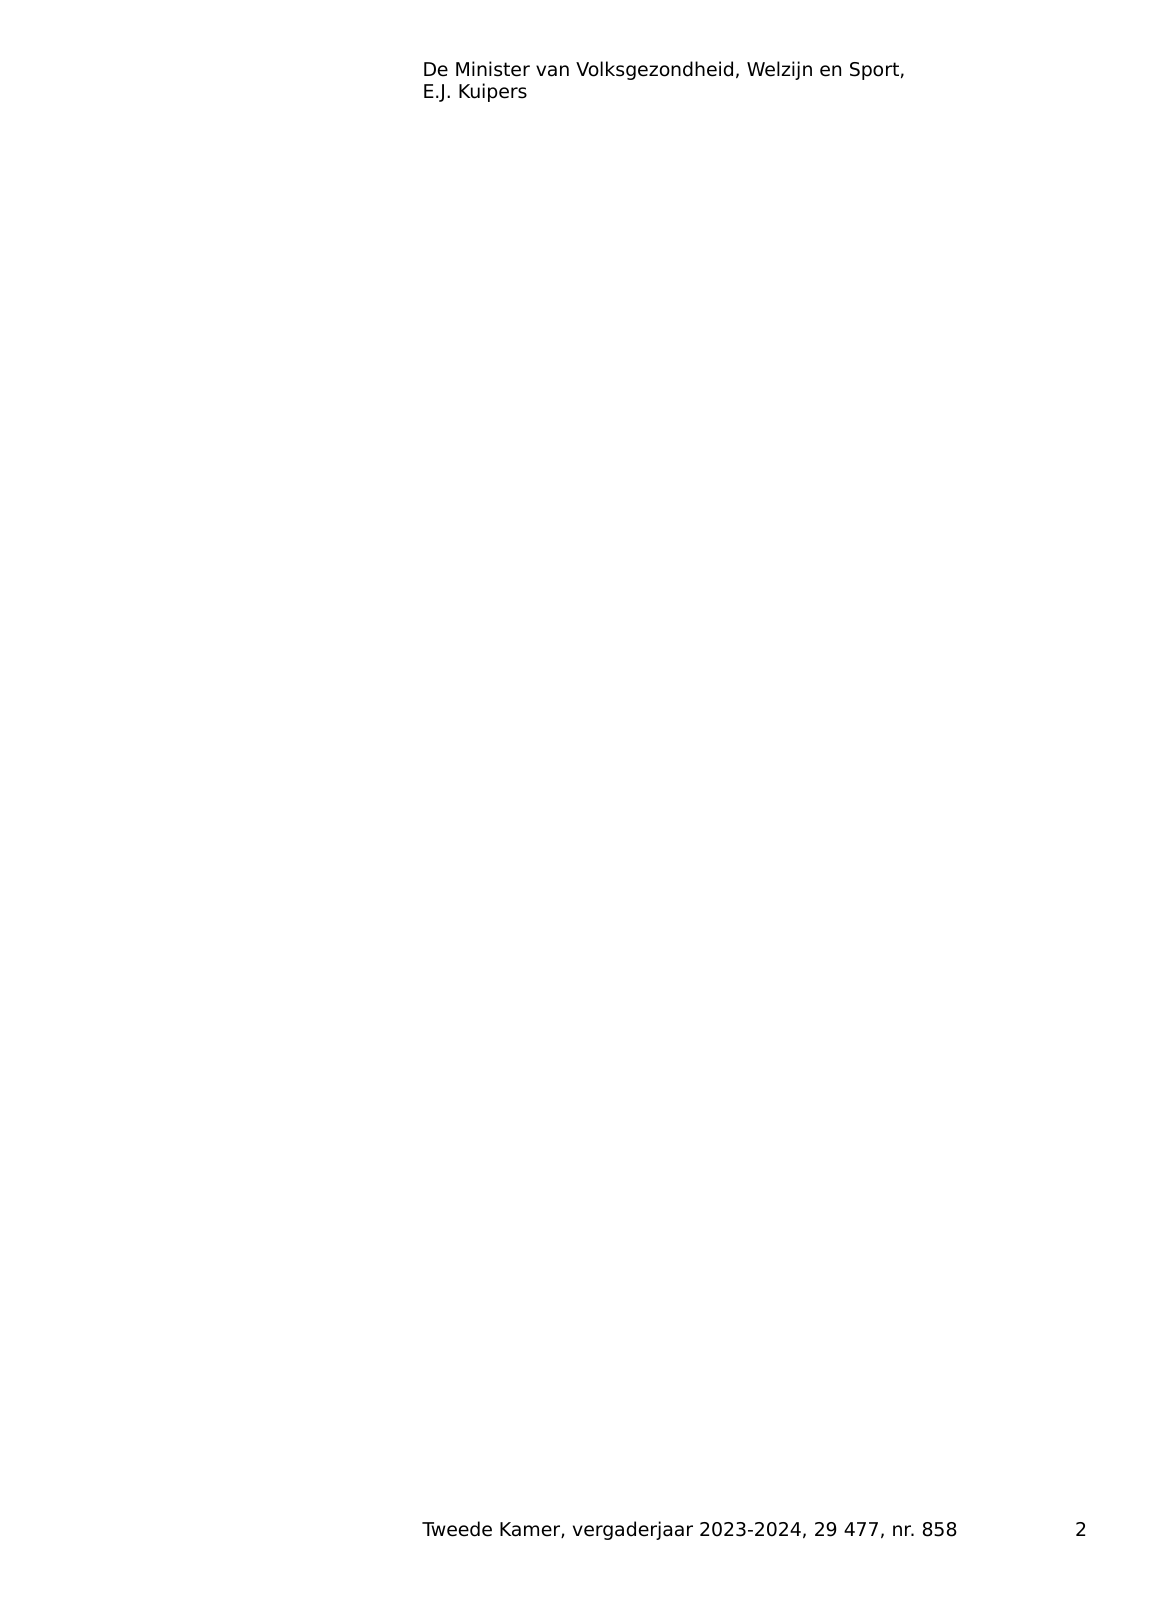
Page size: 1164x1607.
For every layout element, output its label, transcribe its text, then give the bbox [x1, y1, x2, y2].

text De Minister van Volksgezondheid, Welzijn en Sport, E.J. Kuipers [422, 59, 1087, 103]
